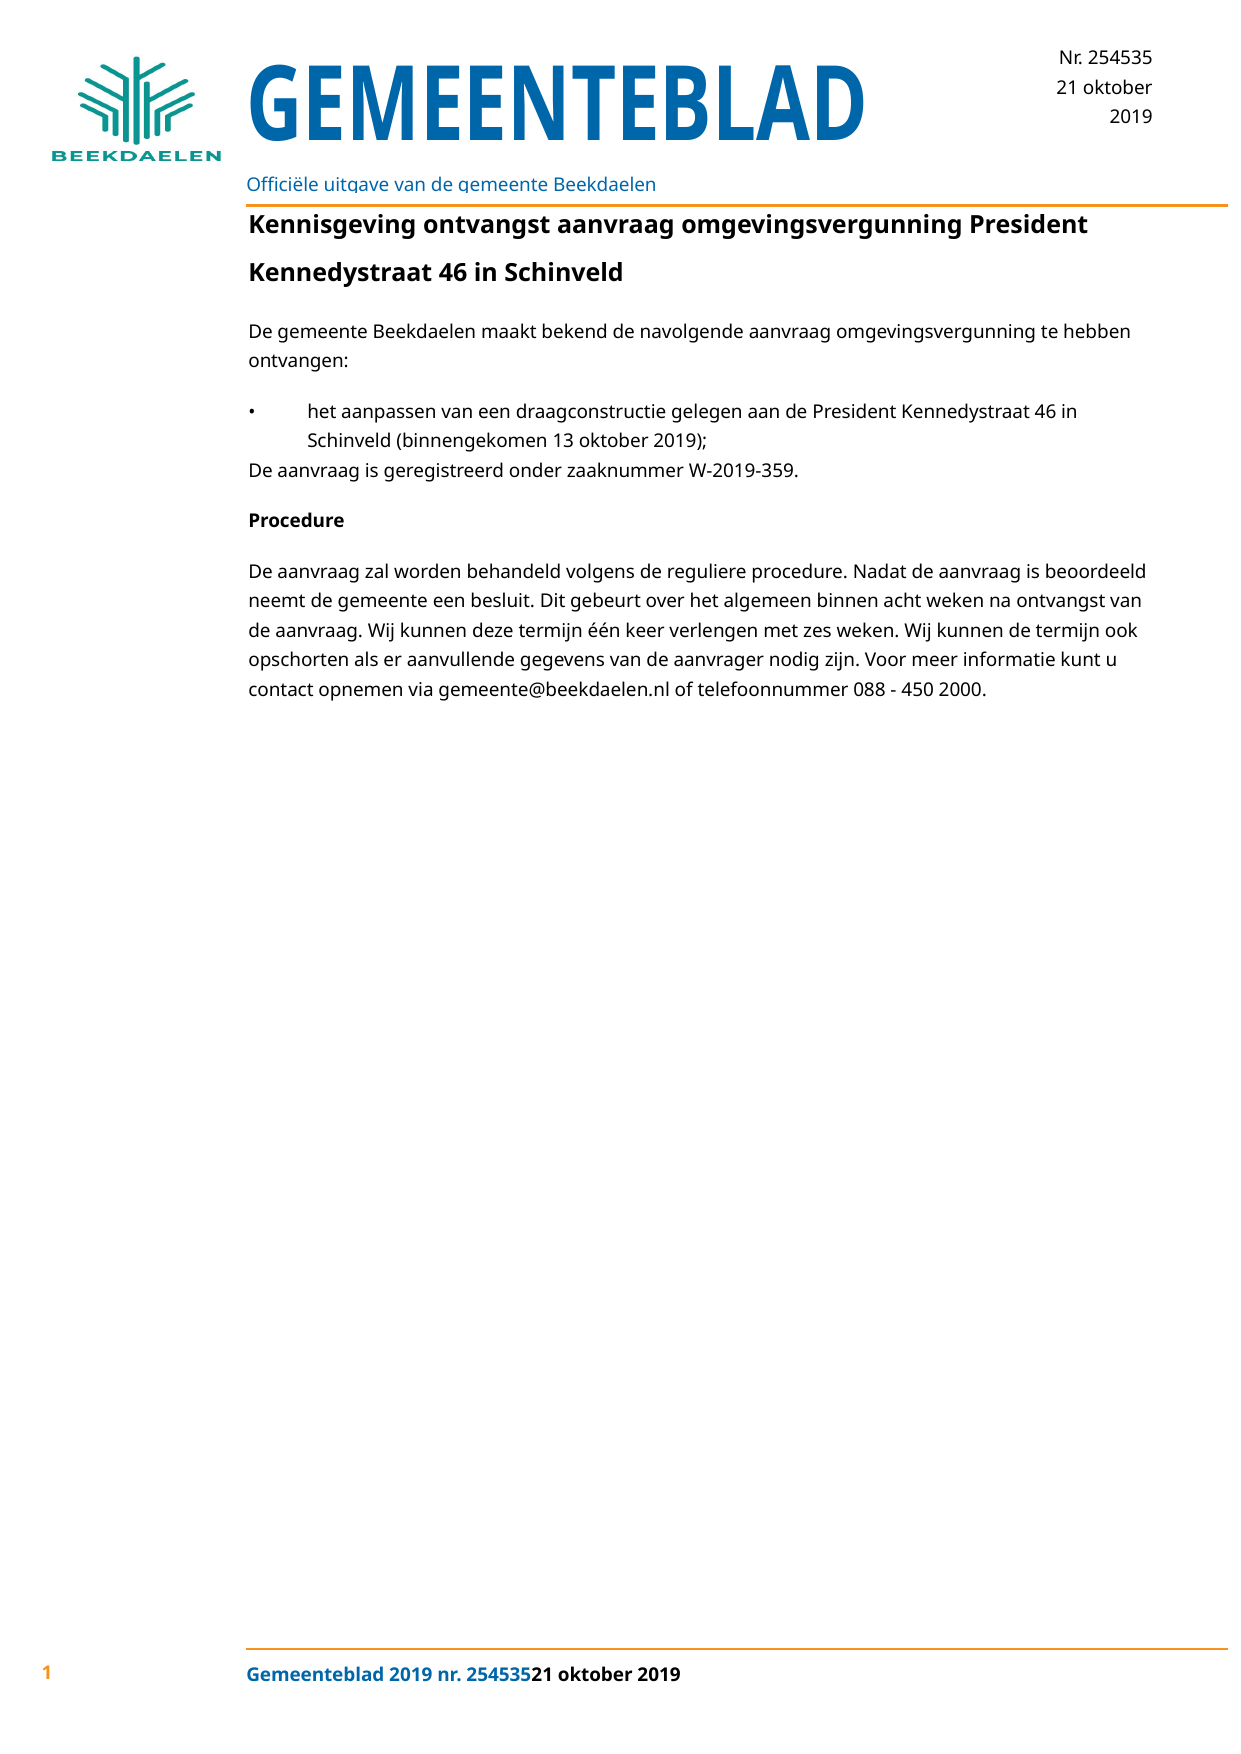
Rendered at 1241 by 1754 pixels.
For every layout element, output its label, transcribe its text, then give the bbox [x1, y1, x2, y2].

text Procedure [248, 507, 1152, 533]
text Kennisgeving ontvangst aanvraag omgevingsvergunning President Kennedystraat 46 in Schinveld [248, 207, 1152, 288]
text De aanvraag zal worden behandeld volgens de reguliere procedure. Nadat de aanvraag is beoordeeld neemt de gemeente een besluit. Dit gebeurt over het algemeen binnen acht weken na ontvangst van de aanvraag. Wij kunnen deze termijn één keer verlengen met zes weken. Wij kunnen de termijn ook opschorten als er aanvullende gegevens van de aanvrager nodig zijn. Voor meer informatie kunt u contact opnemen via gemeente@beekdaelen.nl of telefoonnummer 088 - 450 2000. [248, 558, 1152, 702]
text De aanvraag is geregistreerd onder zaaknummer W-2019-359. [248, 457, 1152, 483]
text De gemeente Beekdaelen maakt bekend de navolgende aanvraag omgevingsvergunning te hebben ontvangen: [248, 318, 1152, 373]
picture [41, 47, 231, 172]
list het aanpassen van een draagconstructie gelegen aan de President Kennedystraat 46 in Schinveld (binnengekomen 13 oktober 2019); [248, 398, 1152, 453]
